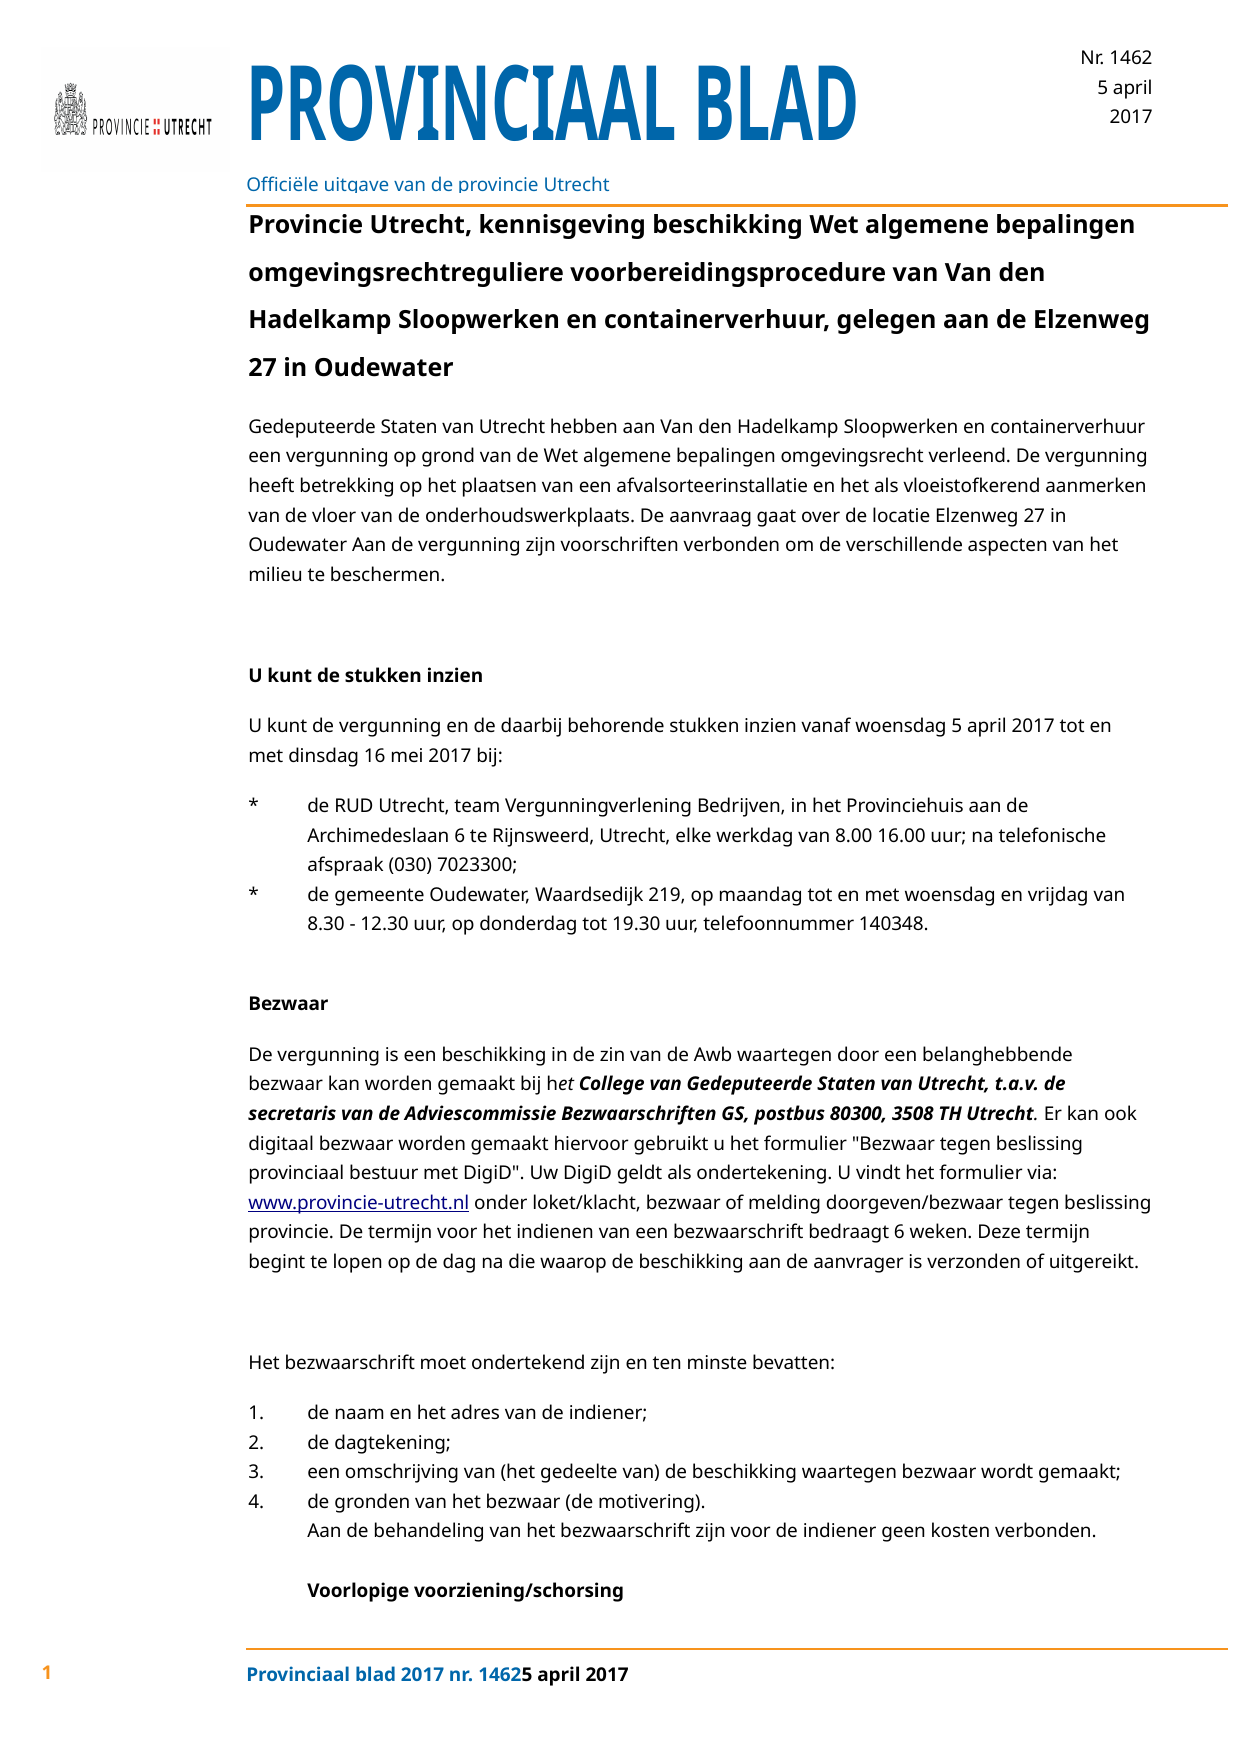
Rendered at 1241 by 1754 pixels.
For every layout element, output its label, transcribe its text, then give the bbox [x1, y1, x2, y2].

text Bezwaar [248, 991, 1152, 1016]
list een omschrijving van (het gedeelte van) de beschikking waartegen bezwaar wordt gemaakt; [248, 1458, 1152, 1484]
text Provincie Utrecht, kennisgeving beschikking Wet algemene bepalingen omgevingsrechtreguliere voorbereidingsprocedure van Van den Hadelkamp Sloopwerken en containerverhuur, gelegen aan de Elzenweg 27 in Oudewater [248, 207, 1152, 384]
text U kunt de stukken inzien [248, 662, 1152, 688]
list de gronden van het bezwaar (de motivering). [248, 1488, 1152, 1514]
list de dagtekening; [248, 1429, 1152, 1455]
text Het bezwaarschrift moet ondertekend zijn en ten minste bevatten: [248, 1349, 1152, 1375]
text De vergunning is een beschikking in de zin van de Awb waartegen door een belanghebbende bezwaar kan worden gemaakt bij het College van Gedeputeerde Staten van Utrecht, t.a.v. de secretaris van de Adviescommissie Bezwaarschriften GS, postbus 80300, 3508 TH Utrecht. Er kan ook digitaal bezwaar worden gemaakt hiervoor gebruikt u het formulier "Bezwaar tegen beslissing provinciaal bestuur met DigiD". Uw DigiD geldt als ondertekening. U vindt het formulier via: www.provincie-utrecht.nl onder loket/klacht, bezwaar of melding doorgeven/bezwaar tegen beslissing provincie. De termijn voor het indienen van een bezwaarschrift bedraagt 6 weken. Deze termijn begint te lopen op de dag na die waarop de beschikking aan de aanvrager is verzonden of uitgereikt. [248, 1041, 1152, 1274]
text Gedeputeerde Staten van Utrecht hebben aan Van den Hadelkamp Sloopwerken en containerverhuur een vergunning op grond van de Wet algemene bepalingen omgevingsrecht verleend. De vergunning heeft betrekking op het plaatsen van een afvalsorteerinstallatie en het als vloeistofkerend aanmerken van de vloer van de onderhoudswerkplaats. De aanvraag gaat over de locatie Elzenweg 27 in Oudewater Aan de vergunning zijn voorschriften verbonden om de verschillende aspecten van het milieu te beschermen. [248, 413, 1152, 587]
picture [41, 47, 231, 172]
text U kunt de vergunning en de daarbij behorende stukken inzien vanaf woensdag 5 april 2017 tot en met dinsdag 16 mei 2017 bij: [248, 712, 1152, 768]
list Voorlopige voorziening/schorsing [248, 1577, 1152, 1603]
list de gemeente Oudewater, Waardsedijk 219, op maandag tot en met woensdag en vrijdag van 8.30 - 12.30 uur, op donderdag tot 19.30 uur, telefoonnummer 140348. [248, 881, 1152, 936]
list de naam en het adres van de indiener; [248, 1399, 1152, 1425]
list Aan de behandeling van het bezwaarschrift zijn voor de indiener geen kosten verbonden. [248, 1518, 1152, 1543]
list de RUD Utrecht, team Vergunningverlening Bedrijven, in het Provinciehuis aan de Archimedeslaan 6 te Rijnsweerd, Utrecht, elke werkdag van 8.00 16.00 uur; na telefonische afspraak (030) 7023300; [248, 792, 1152, 877]
